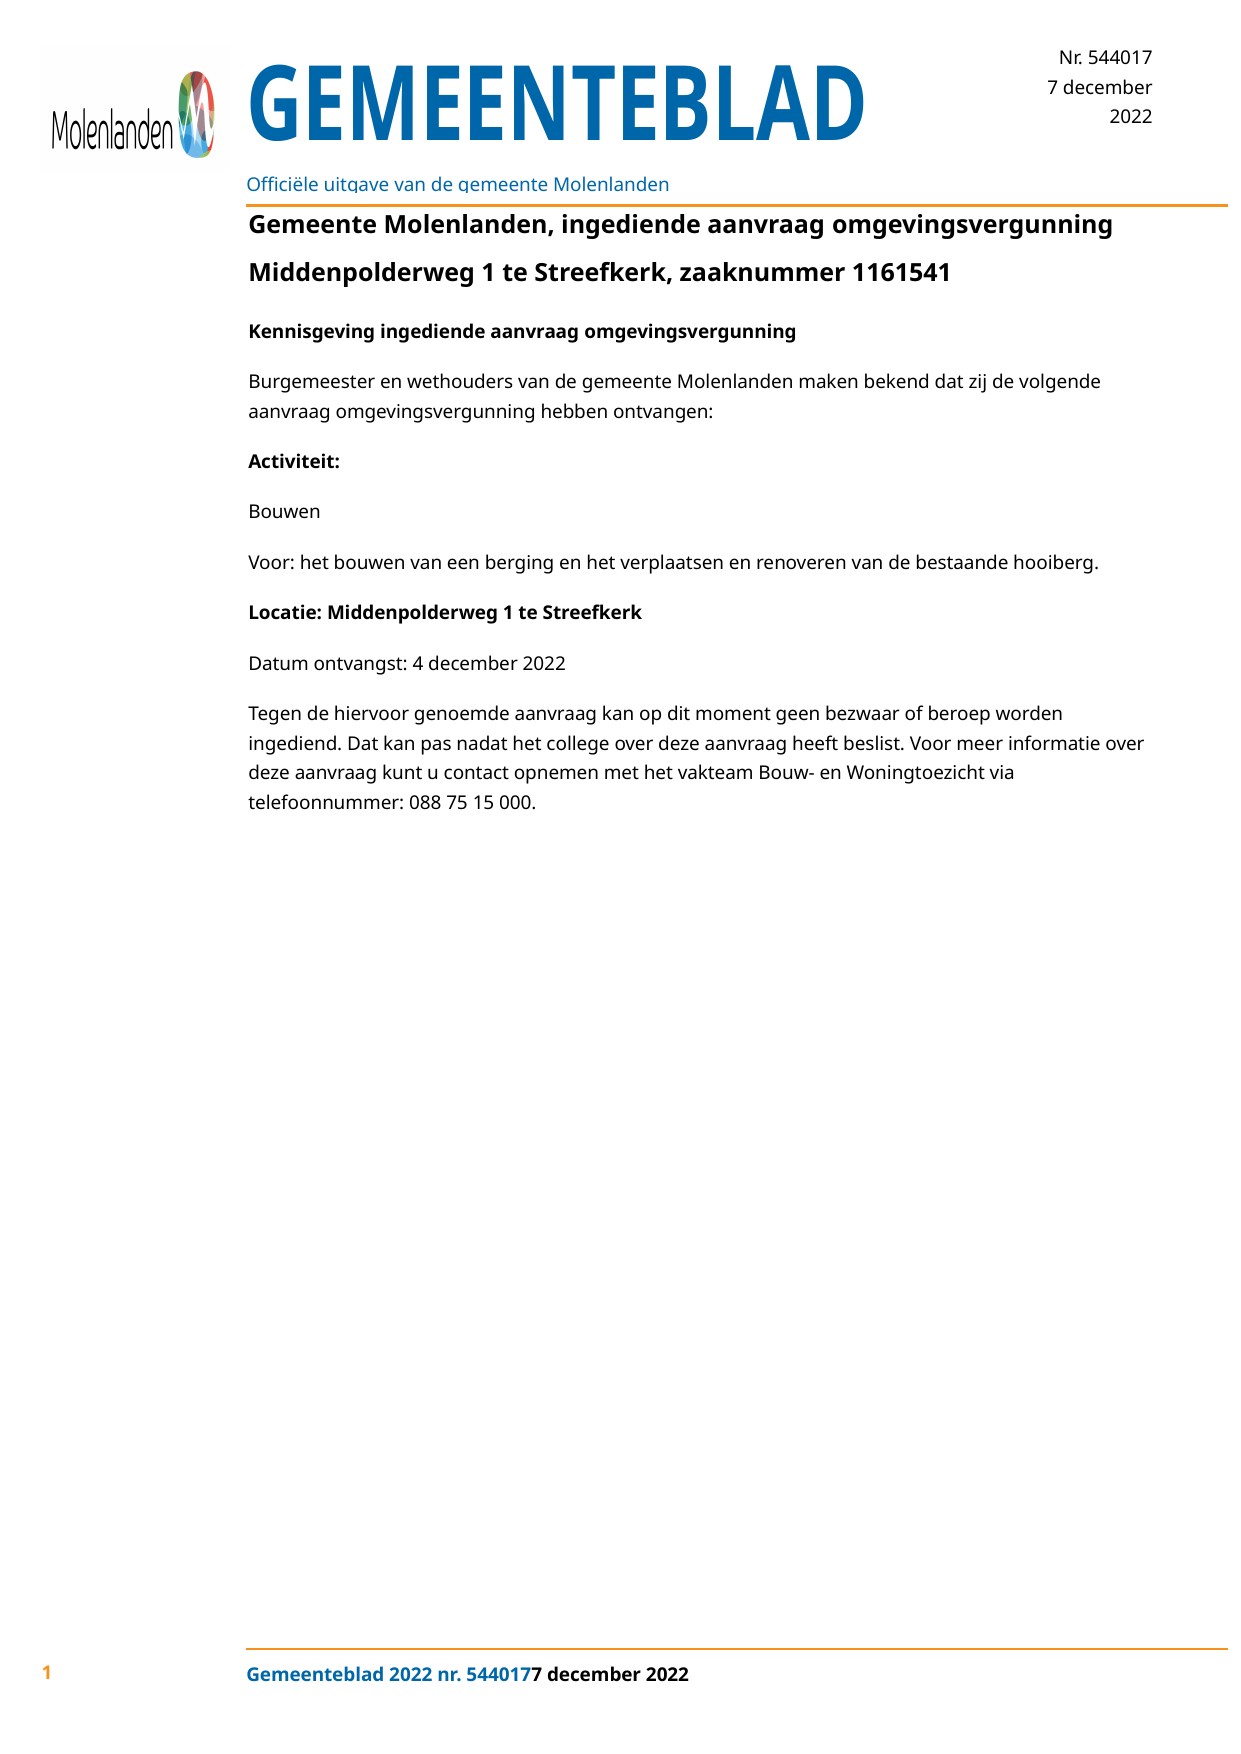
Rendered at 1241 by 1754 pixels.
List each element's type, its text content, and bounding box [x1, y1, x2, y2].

text Gemeente Molenlanden, ingediende aanvraag omgevingsvergunning Middenpolderweg 1 te Streefkerk, zaaknummer 1161541 [248, 207, 1152, 288]
text Locatie: Middenpolderweg 1 te Streefkerk [248, 599, 1152, 625]
text Kennisgeving ingediende aanvraag omgevingsvergunning [248, 318, 1152, 344]
text Activiteit: [248, 448, 1152, 474]
text Burgemeester en wethouders van de gemeente Molenlanden maken bekend dat zij de volgende aanvraag omgevingsvergunning hebben ontvangen: [248, 368, 1152, 424]
text Datum ontvangst: 4 december 2022 [248, 650, 1152, 676]
text Bouwen [248, 499, 1152, 524]
text Voor: het bouwen van een berging en het verplaatsen en renoveren van de bestaande hooiberg. [248, 549, 1152, 575]
text Tegen de hiervoor genoemde aanvraag kan op dit moment geen bezwaar of beroep worden ingediend. Dat kan pas nadat het college over deze aanvraag heeft beslist. Voor meer informatie over deze aanvraag kunt u contact opnemen met het vakteam Bouw- en Woningtoezicht via telefoonnummer: 088 75 15 000. [248, 700, 1152, 815]
picture [41, 47, 231, 172]
